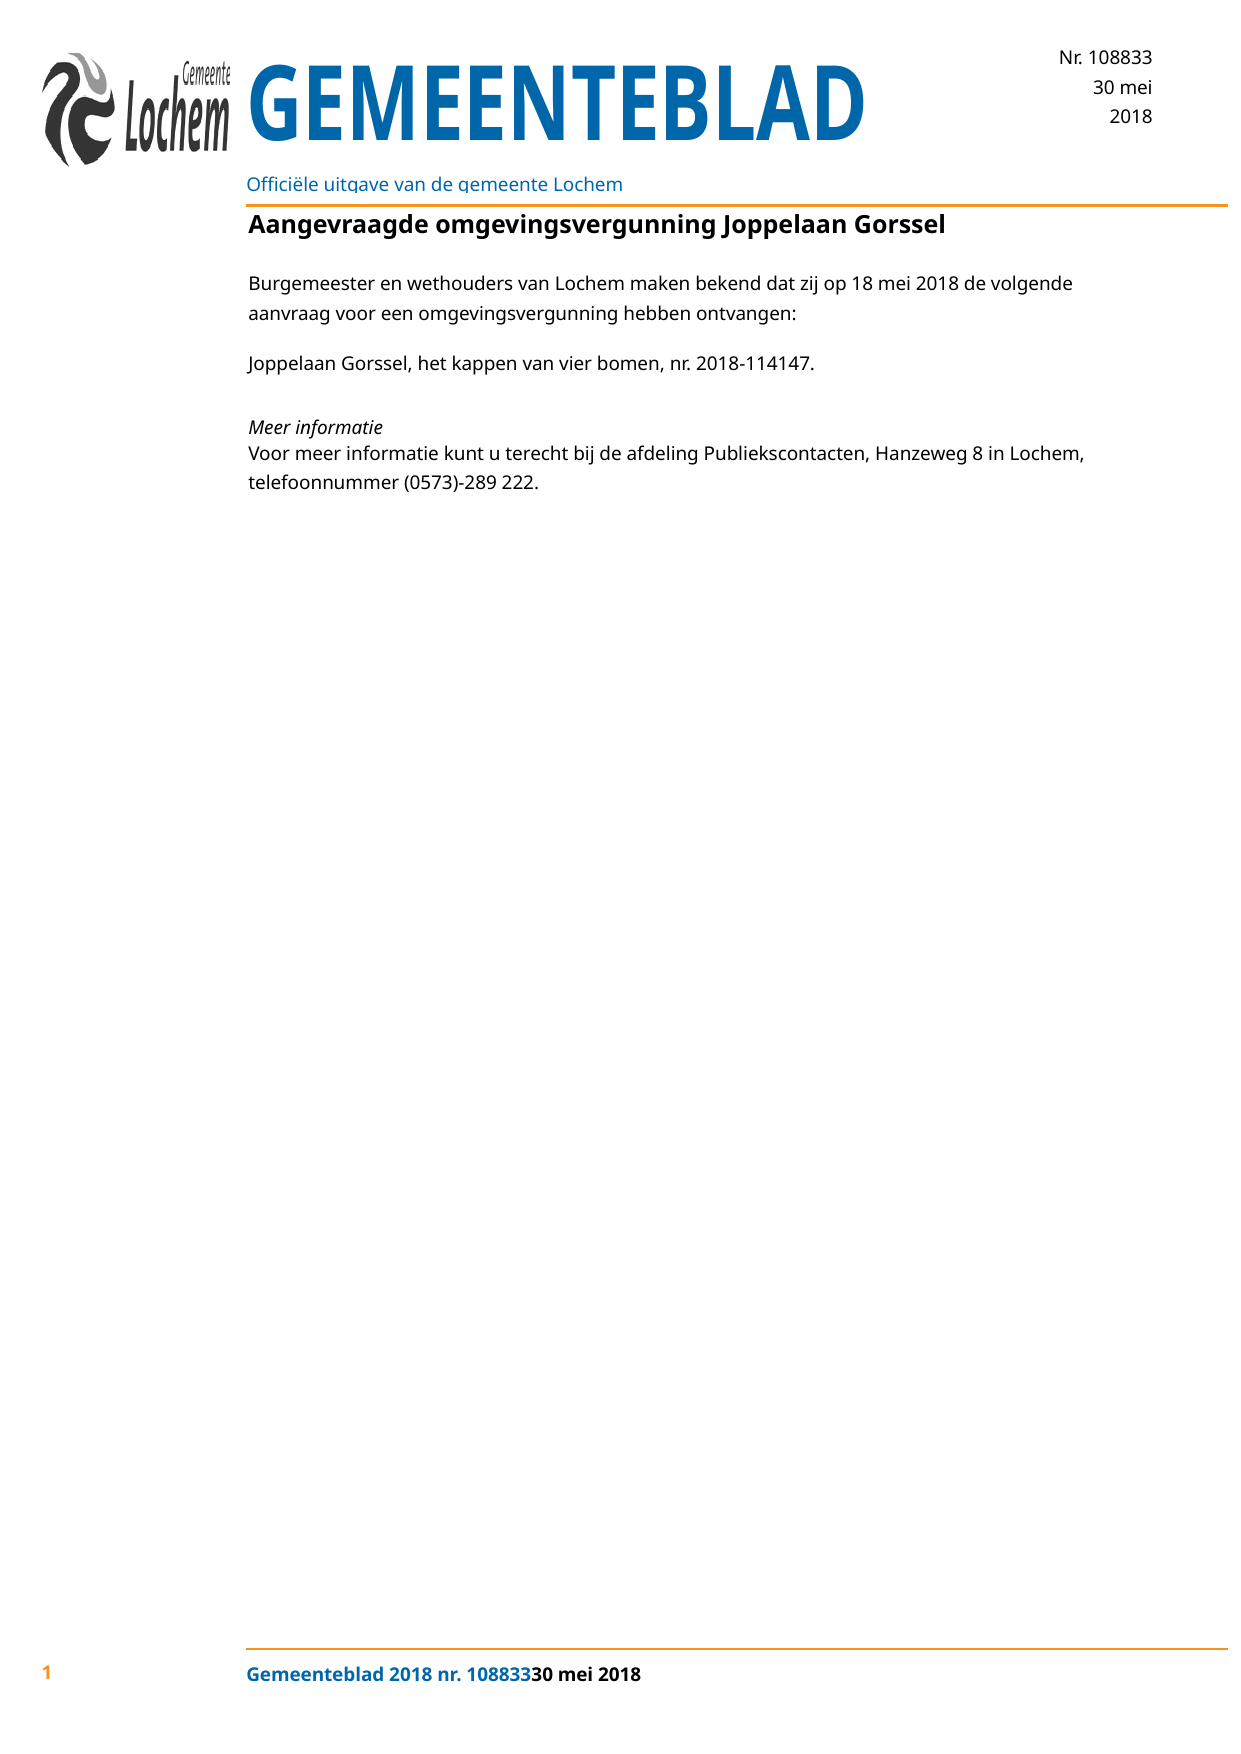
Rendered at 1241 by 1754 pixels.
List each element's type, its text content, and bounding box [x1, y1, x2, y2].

text Joppelaan Gorssel, het kappen van vier bomen, nr. 2018-114147. [248, 350, 1152, 376]
text Aangevraagde omgevingsvergunning Joppelaan Gorssel [248, 207, 1152, 241]
picture [41, 47, 231, 172]
text Meer informatie [248, 414, 1152, 440]
text Voor meer informatie kunt u terecht bij de afdeling Publiekscontacten, Hanzeweg 8 in Lochem, telefoonnummer (0573)-289 222. [248, 440, 1152, 495]
text Burgemeester en wethouders van Lochem maken bekend dat zij op 18 mei 2018 de volgende aanvraag voor een omgevingsvergunning hebben ontvangen: [248, 270, 1152, 326]
